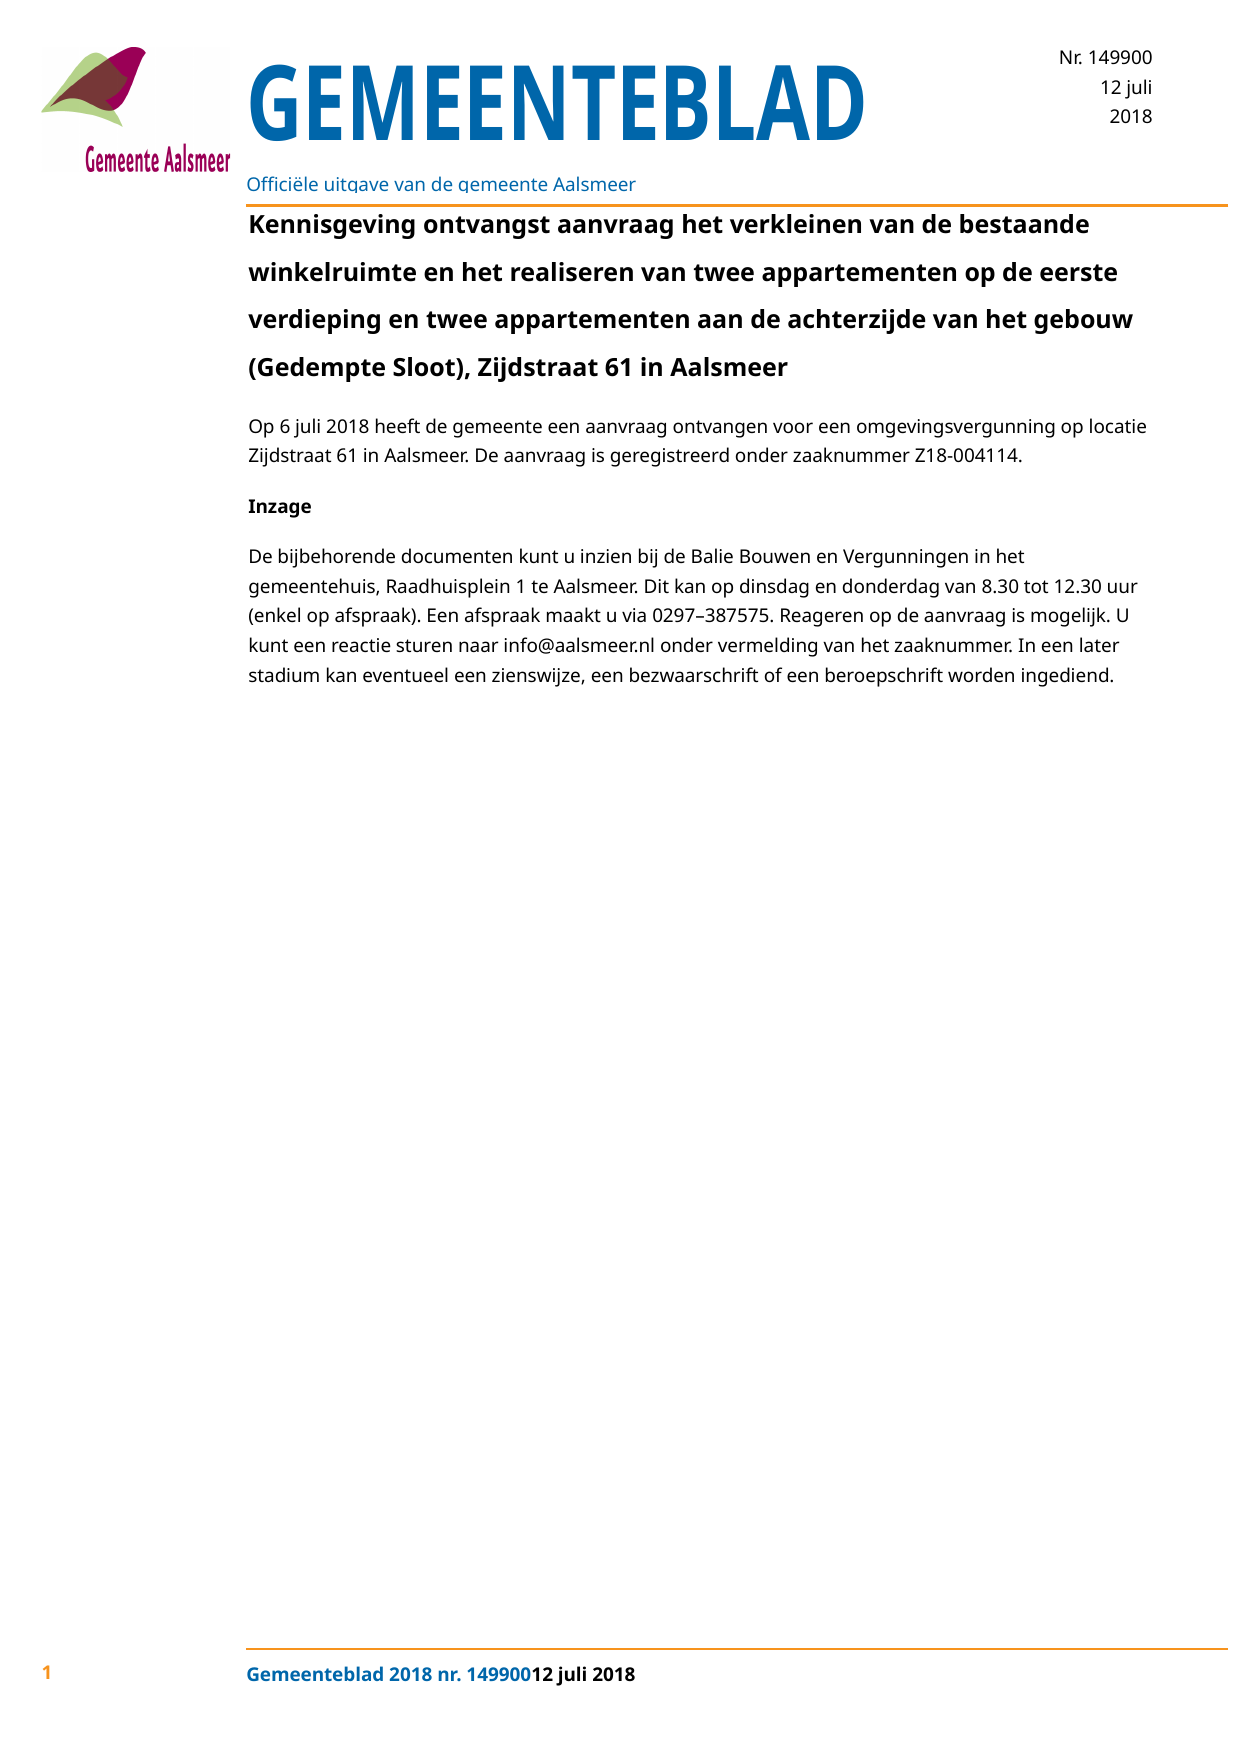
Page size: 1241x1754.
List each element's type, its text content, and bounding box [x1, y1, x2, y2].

text Op 6 juli 2018 heeft de gemeente een aanvraag ontvangen voor een omgevingsvergunning op locatie Zijdstraat 61 in Aalsmeer. De aanvraag is geregistreerd onder zaaknummer Z18-004114. [248, 413, 1152, 468]
text Kennisgeving ontvangst aanvraag het verkleinen van de bestaande winkelruimte en het realiseren van twee appartementen op de eerste verdieping en twee appartementen aan de achterzijde van het gebouw (Gedempte Sloot), Zijdstraat 61 in Aalsmeer [248, 207, 1152, 384]
picture [41, 47, 231, 172]
text De bijbehorende documenten kunt u inzien bij de Balie Bouwen en Vergunningen in het gemeentehuis, Raadhuisplein 1 te Aalsmeer. Dit kan op dinsdag en donderdag van 8.30 tot 12.30 uur (enkel op afspraak). Een afspraak maakt u via 0297–387575. Reageren op de aanvraag is mogelijk. U kunt een reactie sturen naar info@aalsmeer.nl onder vermelding van het zaaknummer. In een later stadium kan eventueel een zienswijze, een bezwaarschrift of een beroepschrift worden ingediend. [248, 543, 1152, 688]
text Inzage [248, 493, 1152, 519]
